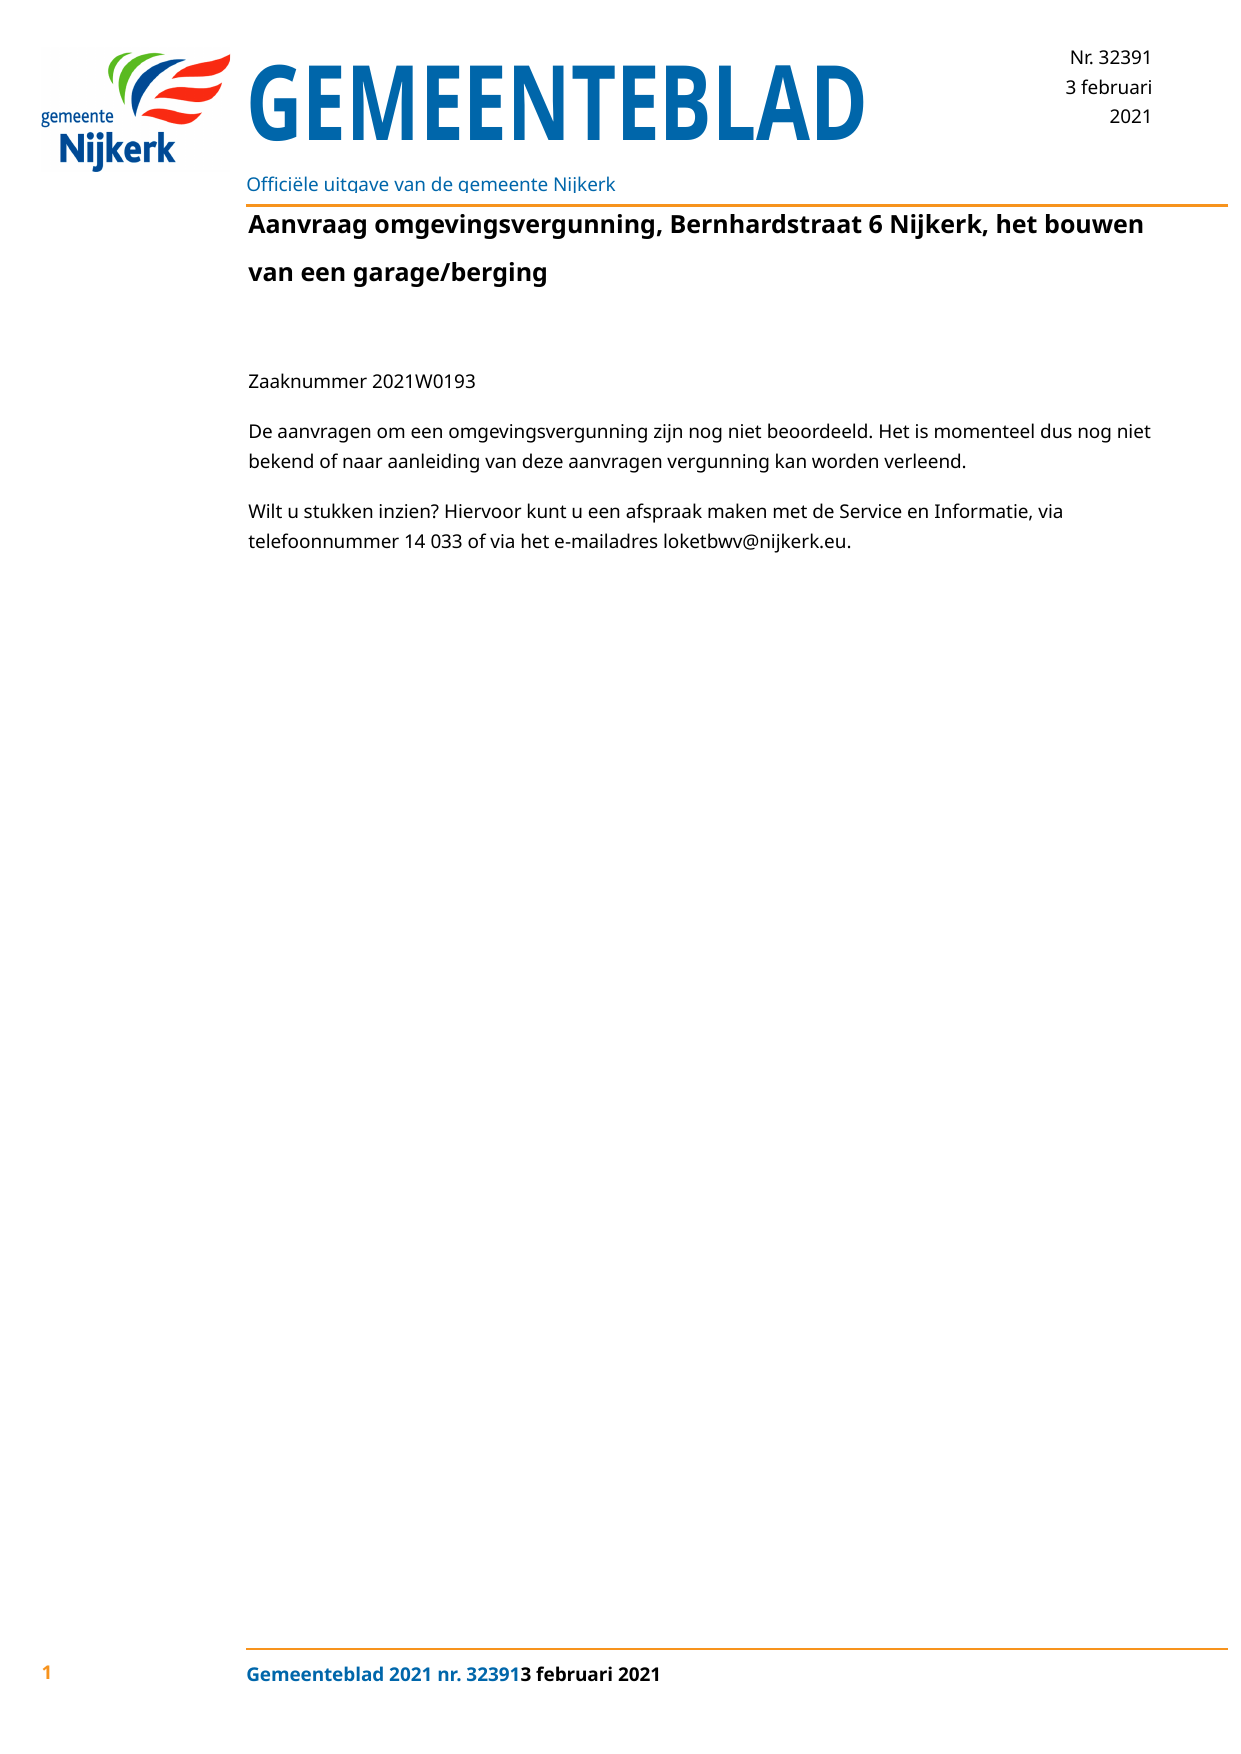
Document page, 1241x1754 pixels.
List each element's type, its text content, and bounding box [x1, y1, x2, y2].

text De aanvragen om een omgevingsvergunning zijn nog niet beoordeeld. Het is momenteel dus nog niet bekend of naar aanleiding van deze aanvragen vergunning kan worden verleend. [248, 419, 1152, 474]
text Zaaknummer 2021W0193 [248, 368, 1152, 394]
text Wilt u stukken inzien? Hiervoor kunt u een afspraak maken met de Service en Informatie, via telefoonnummer 14 033 of via het e-mailadres loketbwv@nijkerk.eu. [248, 499, 1152, 554]
picture [41, 47, 231, 172]
text Aanvraag omgevingsvergunning, Bernhardstraat 6 Nijkerk, het bouwen van een garage/berging [248, 207, 1152, 288]
